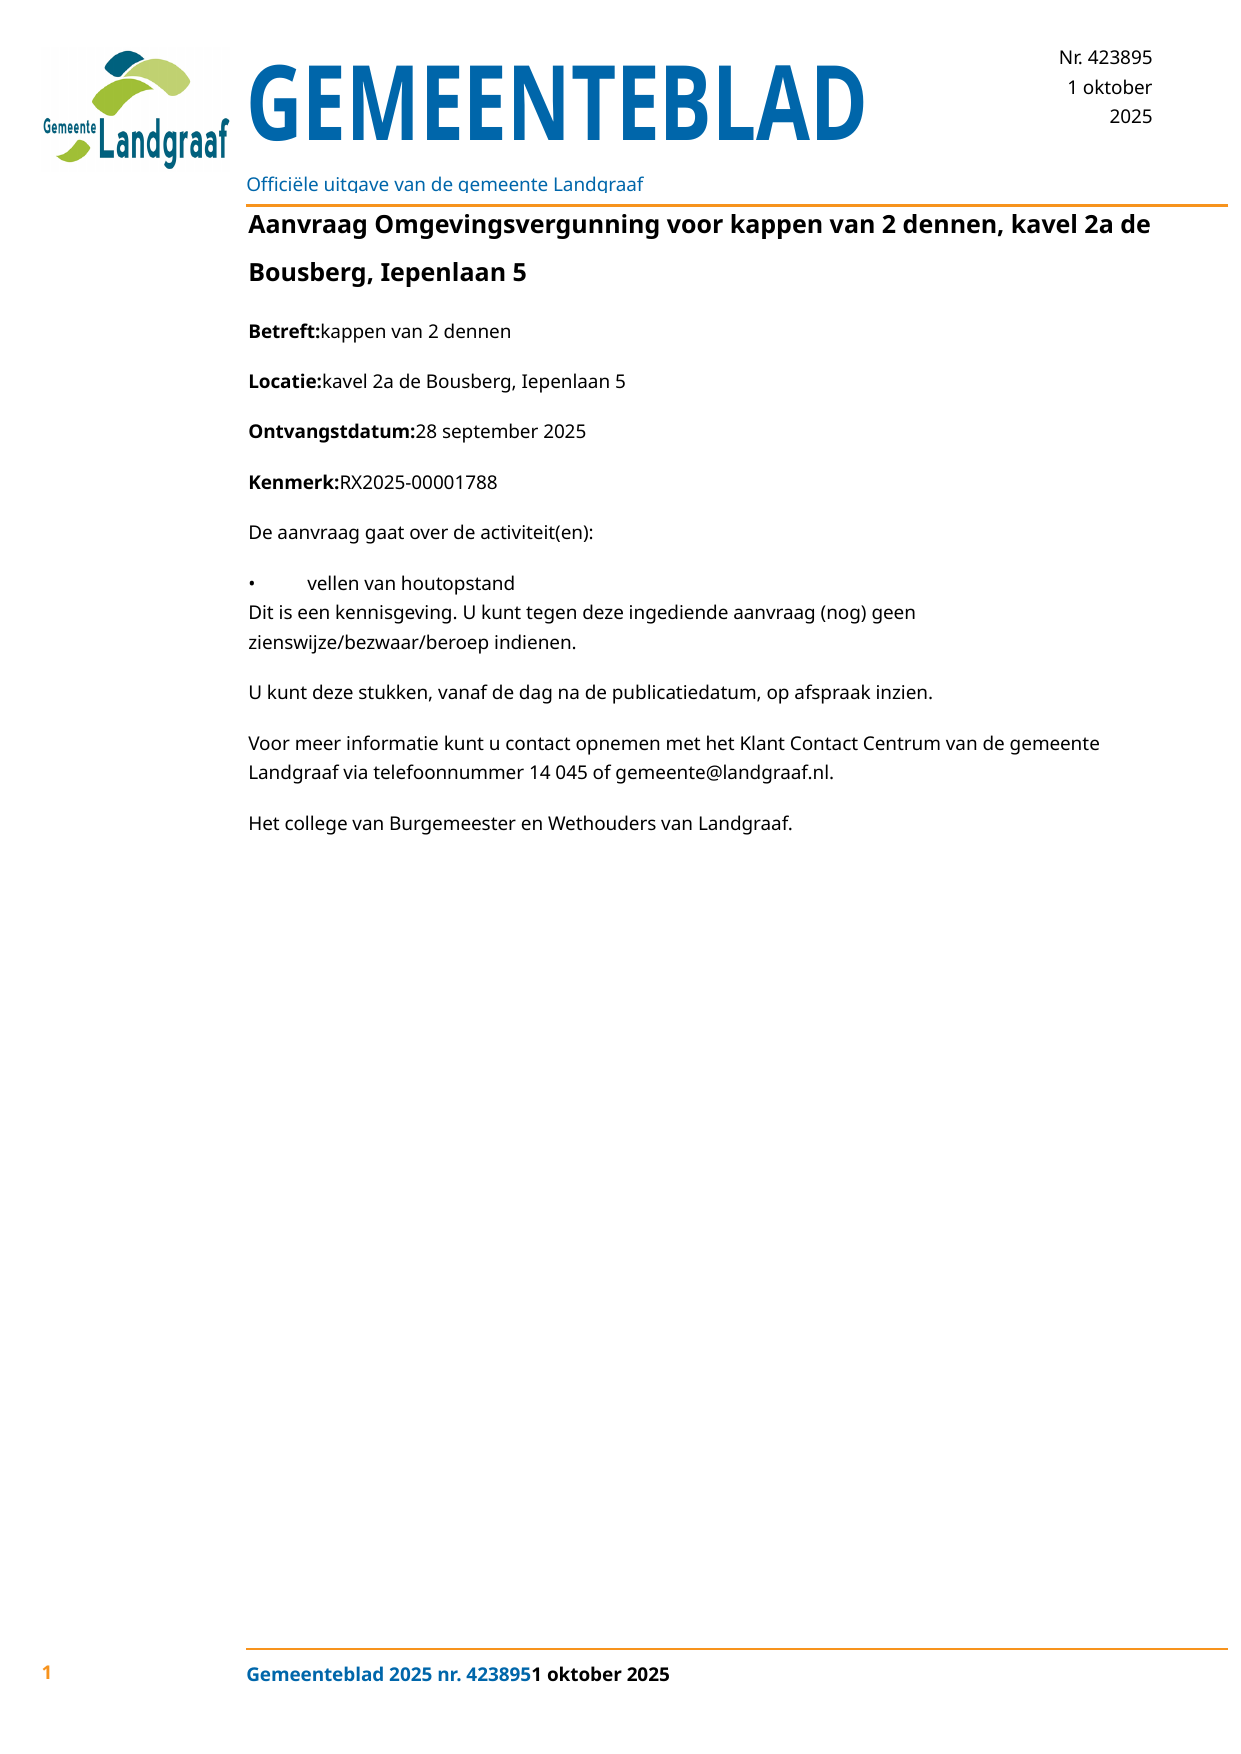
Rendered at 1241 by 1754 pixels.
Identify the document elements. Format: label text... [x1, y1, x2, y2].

picture [41, 47, 231, 172]
text Kenmerk:RX2025-00001788 [248, 469, 1152, 495]
text Betreft:kappen van 2 dennen [248, 318, 1152, 344]
text Ontvangstdatum:28 september 2025 [248, 419, 1152, 444]
text U kunt deze stukken, vanaf de dag na de publicatiedatum, op afspraak inzien. [248, 679, 1152, 705]
text Het college van Burgemeester en Wethouders van Landgraaf. [248, 810, 1152, 836]
text Locatie:kavel 2a de Bousberg, Iepenlaan 5 [248, 368, 1152, 394]
text De aanvraag gaat over de activiteit(en): [248, 519, 1152, 545]
list vellen van houtopstand [248, 570, 1152, 596]
text Voor meer informatie kunt u contact opnemen met het Klant Contact Centrum van de gemeente Landgraaf via telefoonnummer 14 045 of gemeente@landgraaf.nl. [248, 730, 1152, 785]
text Aanvraag Omgevingsvergunning voor kappen van 2 dennen, kavel 2a de Bousberg, Iepenlaan 5 [248, 207, 1152, 288]
text Dit is een kennisgeving. U kunt tegen deze ingediende aanvraag (nog) geen zienswijze/bezwaar/beroep indienen. [248, 599, 1152, 655]
